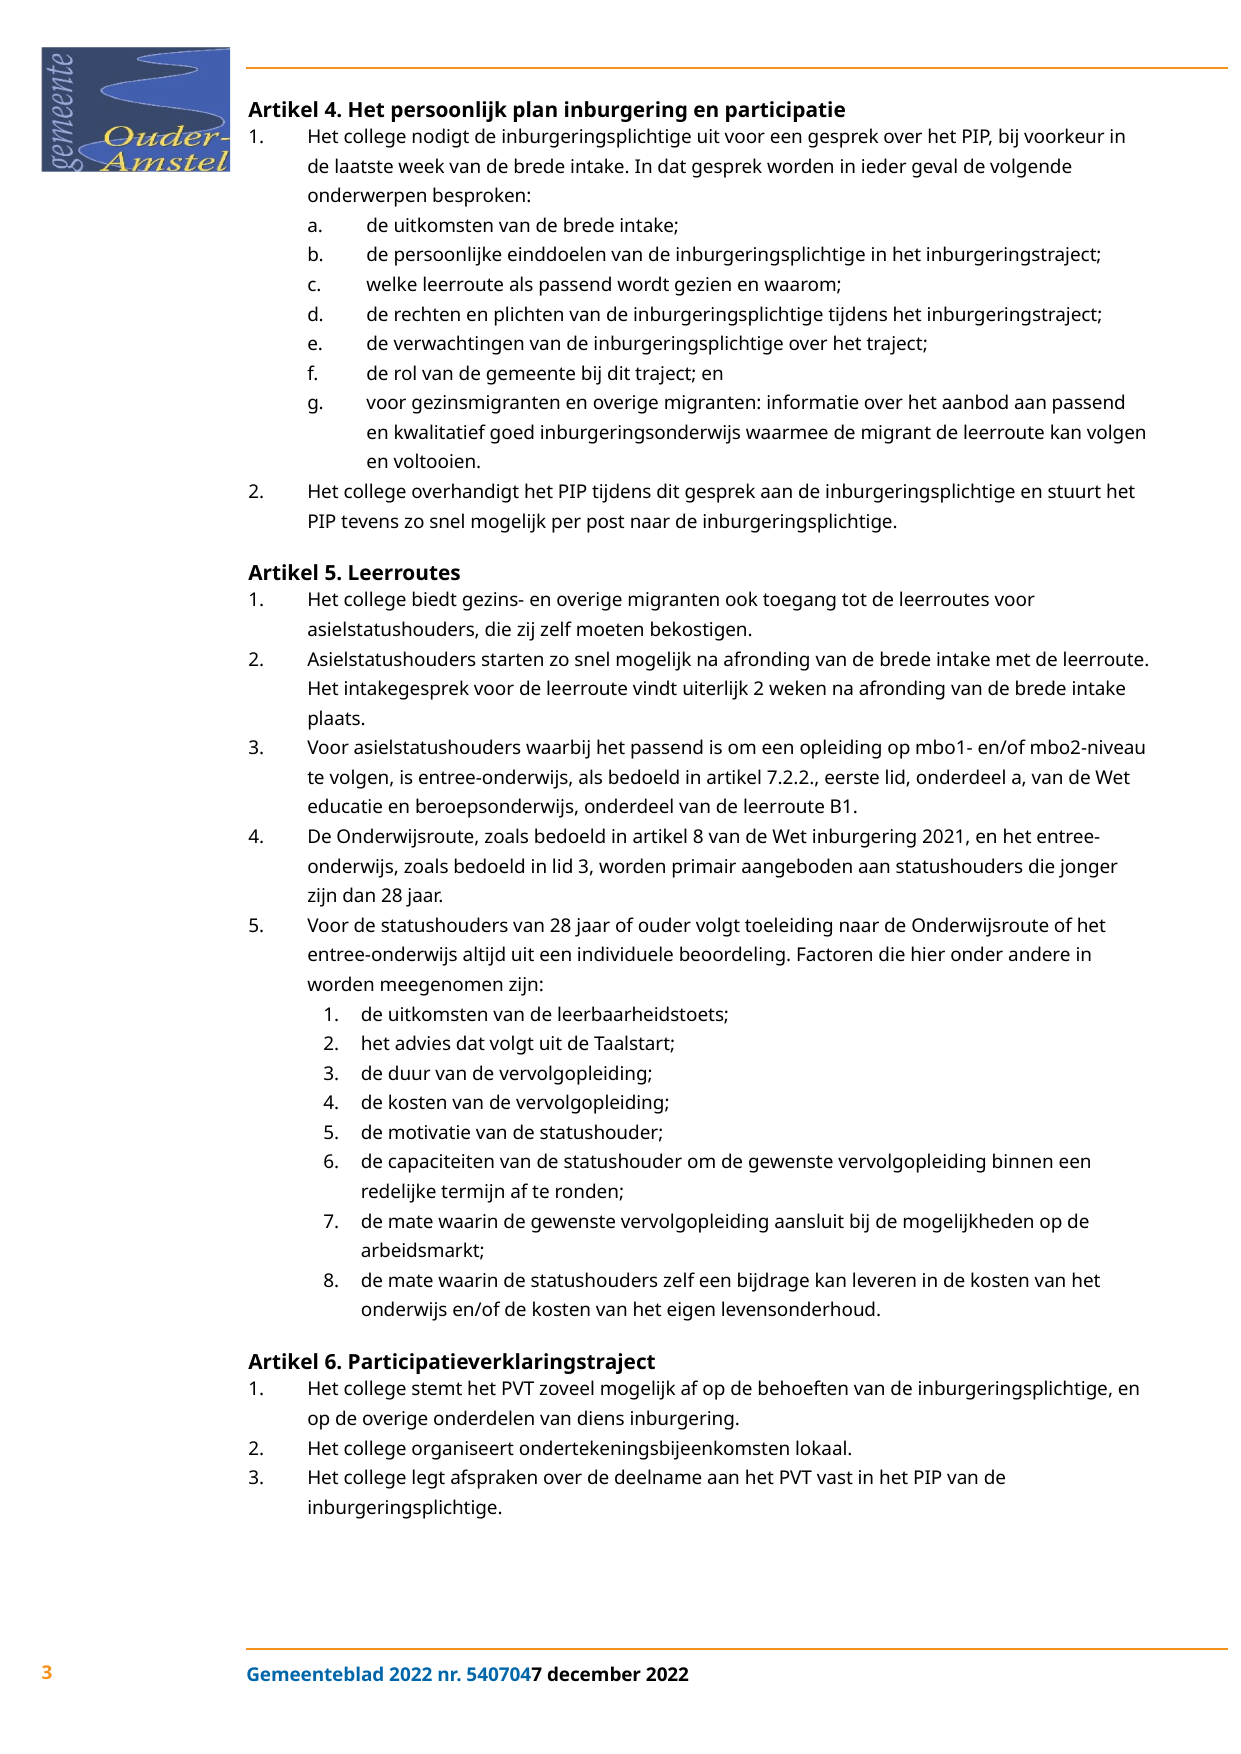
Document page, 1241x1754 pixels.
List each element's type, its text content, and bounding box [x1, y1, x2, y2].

list Het college organiseert ondertekeningsbijeenkomsten lokaal. [248, 1435, 1152, 1460]
list de motivatie van de statushouder; [323, 1119, 1152, 1145]
list De Onderwijsroute, zoals bedoeld in artikel 8 van de Wet inburgering 2021, en het entree-onderwijs, zoals bedoeld in lid 3, worden primair aangeboden aan statushouders die jonger zijn dan 28 jaar. [248, 823, 1152, 908]
list de mate waarin de statushouders zelf een bijdrage kan leveren in de kosten van het onderwijs en/of de kosten van het eigen levensonderhoud. [323, 1267, 1152, 1322]
list Voor asielstatushouders waarbij het passend is om een opleiding op mbo1- en/of mbo2-niveau te volgen, is entree-onderwijs, als bedoeld in artikel 7.2.2., eerste lid, onderdeel a, van de Wet educatie en beroepsonderwijs, onderdeel van de leerroute B1. [248, 734, 1152, 819]
list welke leerroute als passend wordt gezien en waarom; [307, 271, 1152, 297]
list de rol van de gemeente bij dit traject; en [307, 360, 1152, 386]
list de uitkomsten van de brede intake; [307, 212, 1152, 238]
list de mate waarin de gewenste vervolgopleiding aansluit bij de mogelijkheden op de arbeidsmarkt; [323, 1208, 1152, 1263]
list Het college overhandigt het PIP tijdens dit gesprek aan de inburgeringsplichtige en stuurt het PIP tevens zo snel mogelijk per post naar de inburgeringsplichtige. [248, 478, 1152, 533]
list de duur van de vervolgopleiding; [323, 1060, 1152, 1086]
list de rechten en plichten van de inburgeringsplichtige tijdens het inburgeringstraject; [307, 301, 1152, 326]
text Artikel 4. Het persoonlijk plan inburgering en participatie [248, 95, 1152, 123]
list Asielstatushouders starten zo snel mogelijk na afronding van de brede intake met de leerroute. Het intakegesprek voor de leerroute vindt uiterlijk 2 weken na afronding van de brede intake plaats. [248, 646, 1152, 731]
list de capaciteiten van de statushouder om de gewenste vervolgopleiding binnen een redelijke termijn af te ronden; [323, 1149, 1152, 1204]
picture [41, 47, 231, 172]
list de verwachtingen van de inburgeringsplichtige over het traject; [307, 330, 1152, 356]
list Het college stemt het PVT zoveel mogelijk af op de behoeften van de inburgeringsplichtige, en op de overige onderdelen van diens inburgering. [248, 1376, 1152, 1431]
list de kosten van de vervolgopleiding; [323, 1089, 1152, 1115]
list de persoonlijke einddoelen van de inburgeringsplichtige in het inburgeringstraject; [307, 242, 1152, 267]
text Artikel 5. Leerroutes [248, 558, 1152, 587]
list Voor de statushouders van 28 jaar of ouder volgt toeleiding naar de Onderwijsroute of het entree-onderwijs altijd uit een individuele beoordeling. Factoren die hier onder andere in worden meegenomen zijn: [248, 912, 1152, 997]
list voor gezinsmigranten en overige migranten: informatie over het aanbod aan passend en kwalitatief goed inburgeringsonderwijs waarmee de migrant de leerroute kan volgen en voltooien. [307, 389, 1152, 474]
list het advies dat volgt uit de Taalstart; [323, 1030, 1152, 1056]
list de uitkomsten van de leerbaarheidstoets; [323, 1001, 1152, 1027]
list Het college nodigt de inburgeringsplichtige uit voor een gesprek over het PIP, bij voorkeur in de laatste week van de brede intake. In dat gesprek worden in ieder geval de volgende onderwerpen besproken: [248, 123, 1152, 208]
list Het college biedt gezins- en overige migranten ook toegang tot de leerroutes voor asielstatushouders, die zij zelf moeten bekostigen. [248, 587, 1152, 642]
text Artikel 6. Participatieverklaringstraject [248, 1347, 1152, 1376]
list Het college legt afspraken over de deelname aan het PVT vast in het PIP van de inburgeringsplichtige. [248, 1464, 1152, 1519]
